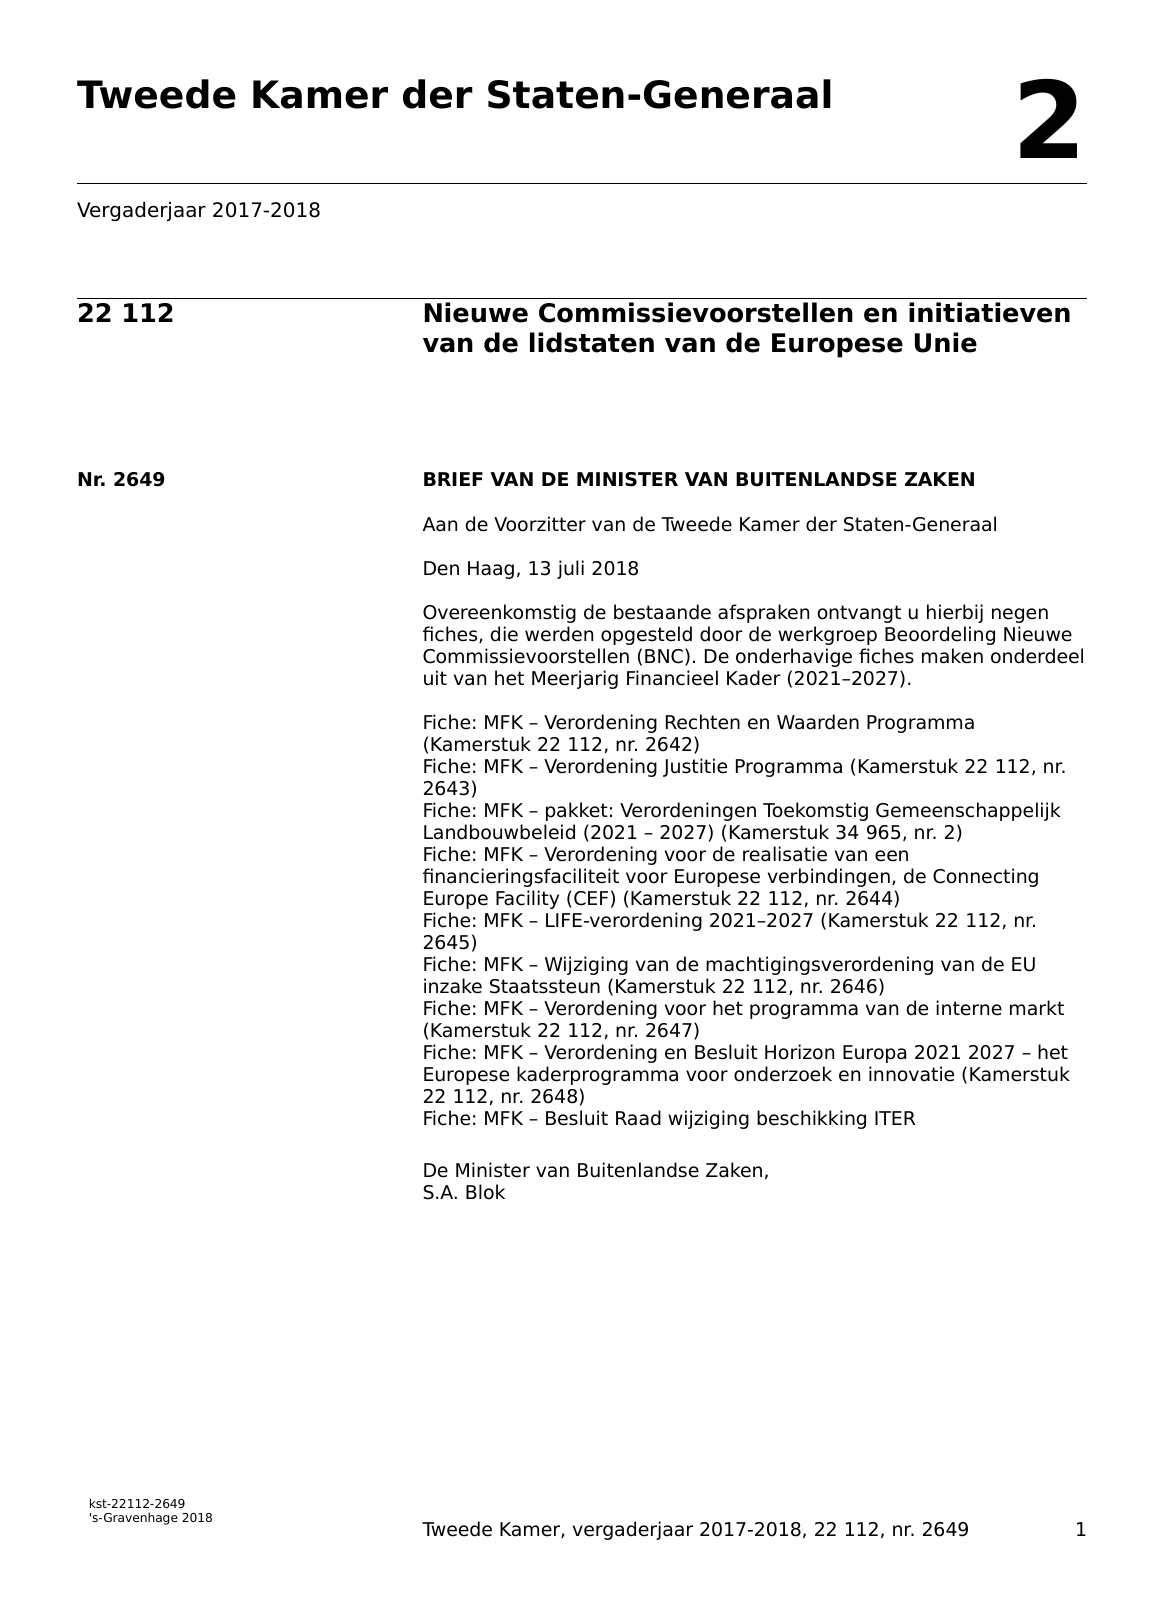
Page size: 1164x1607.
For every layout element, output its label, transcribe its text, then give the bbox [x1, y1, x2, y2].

text Fiche: MFK – Verordening voor de realisatie van een financieringsfaciliteit voor Europese verbindingen, de Connecting Europe Facility (CEF) (Kamerstuk 22 112, nr. 2644) [422, 844, 1087, 910]
text Fiche: MFK – Besluit Raad wijziging beschikking ITER [422, 1108, 1087, 1129]
text Fiche: MFK – Wijziging van de machtigingsverordening van de EU inzake Staatssteun (Kamerstuk 22 112, nr. 2646) [422, 954, 1087, 998]
text Fiche: MFK – pakket: Verordeningen Toekomstig Gemeenschappelijk Landbouwbeleid (2021 – 2027) (Kamerstuk 34 965, nr. 2) [422, 800, 1087, 844]
text Den Haag, 13 juli 2018 [422, 558, 1087, 580]
table_header 2 [886, 59, 1087, 183]
text 's-Gravenhage 2018 [88, 1511, 323, 1525]
text Overeenkomstig de bestaande afspraken ontvangt u hierbij negen fiches, die werden opgesteld door de werkgroep Beoordeling Nieuwe Commissievoorstellen (BNC). De onderhavige fiches maken onderdeel uit van het Meerjarig Financieel Kader (2021–2027). [422, 602, 1087, 690]
subtitle Nr. 2649 BRIEF VAN DE MINISTER VAN BUITENLANDSE ZAKEN [77, 469, 1087, 491]
text Fiche: MFK – Verordening voor het programma van de interne markt (Kamerstuk 22 112, nr. 2647) [422, 998, 1087, 1042]
table_header Tweede Kamer der Staten-Generaal [77, 59, 886, 183]
text Aan de Voorzitter van de Tweede Kamer der Staten-Generaal [422, 513, 1087, 536]
text Fiche: MFK – Verordening en Besluit Horizon Europa 2021 2027 – het Europese kaderprogramma voor onderzoek en innovatie (Kamerstuk 22 112, nr. 2648) [422, 1042, 1087, 1108]
text De Minister van Buitenlandse Zaken, S.A. Blok [422, 1159, 1087, 1203]
table_cell Vergaderjaar 2017-2018 [77, 184, 1087, 298]
text Fiche: MFK – LIFE-verordening 2021–2027 (Kamerstuk 22 112, nr. 2645) [422, 910, 1087, 954]
text kst-22112-2649 [88, 1497, 323, 1511]
text Fiche: MFK – Verordening Justitie Programma (Kamerstuk 22 112, nr. 2643) [422, 756, 1087, 800]
subtitle 22 112 Nieuwe Commissievoorstellen en initiatieven van de lidstaten van de Europese Unie [77, 299, 1087, 358]
text Fiche: MFK – Verordening Rechten en Waarden Programma (Kamerstuk 22 112, nr. 2642) [422, 712, 1087, 756]
